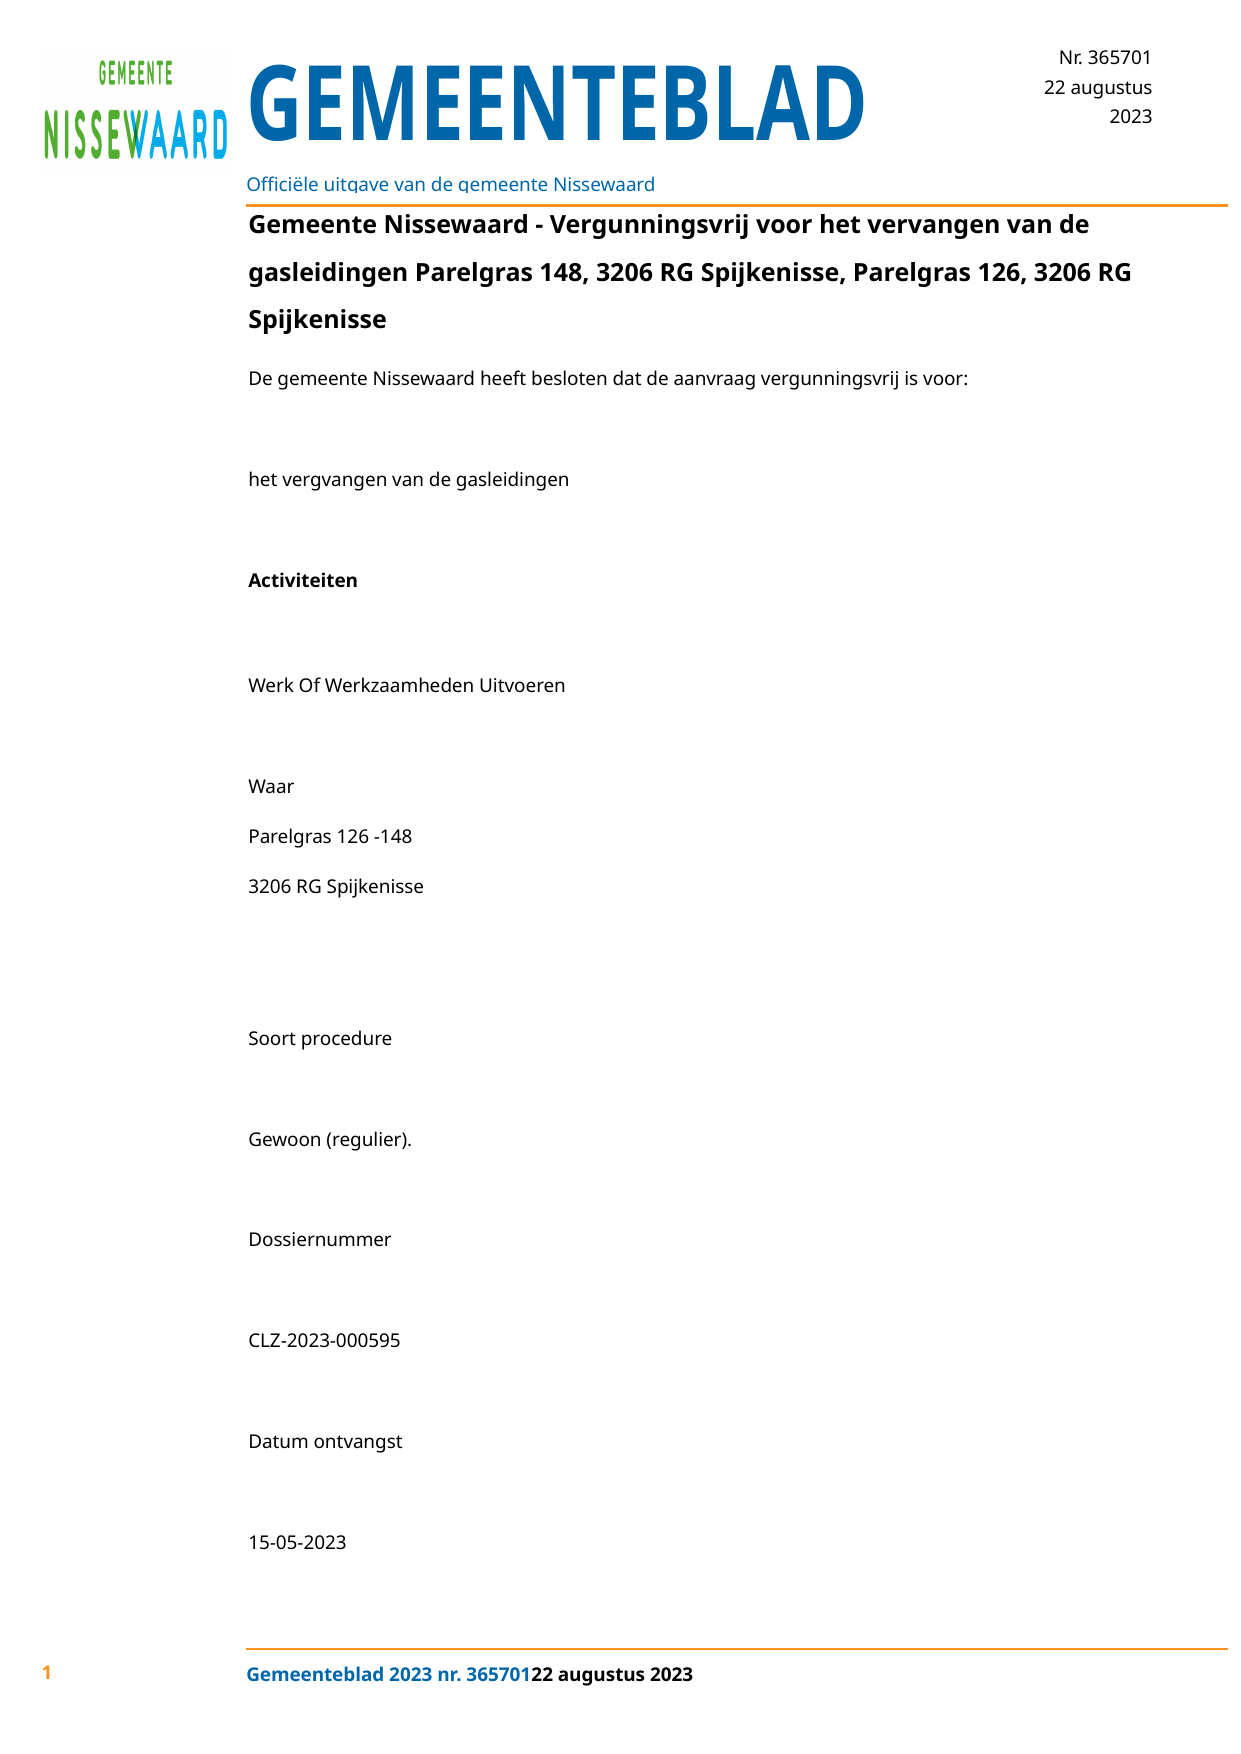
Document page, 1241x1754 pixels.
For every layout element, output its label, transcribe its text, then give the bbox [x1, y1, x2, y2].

text De gemeente Nissewaard heeft besloten dat de aanvraag vergunningsvrij is voor: [248, 366, 1152, 391]
text 15-05-2023 [248, 1529, 1152, 1555]
text CLZ-2023-000595 [248, 1327, 1152, 1353]
text Gemeente Nissewaard - Vergunningsvrij voor het vervangen van de gasleidingen Parelgras 148, 3206 RG Spijkenisse, Parelgras 126, 3206 RG Spijkenisse [248, 207, 1152, 336]
picture [41, 47, 231, 172]
text Parelgras 126 -148 [248, 823, 1152, 849]
text Activiteiten [248, 567, 1152, 593]
text Dossiernummer [248, 1227, 1152, 1252]
text Werk Of Werkzaamheden Uitvoeren [248, 672, 1152, 698]
text Gewoon (regulier). [248, 1126, 1152, 1151]
text Datum ontvangst [248, 1428, 1152, 1454]
text Waar [248, 773, 1152, 798]
text Soort procedure [248, 1025, 1152, 1051]
text 3206 RG Spijkenisse [248, 874, 1152, 899]
text ﻿ [248, 618, 1152, 647]
text het vergvangen van de gasleidingen [248, 466, 1152, 492]
